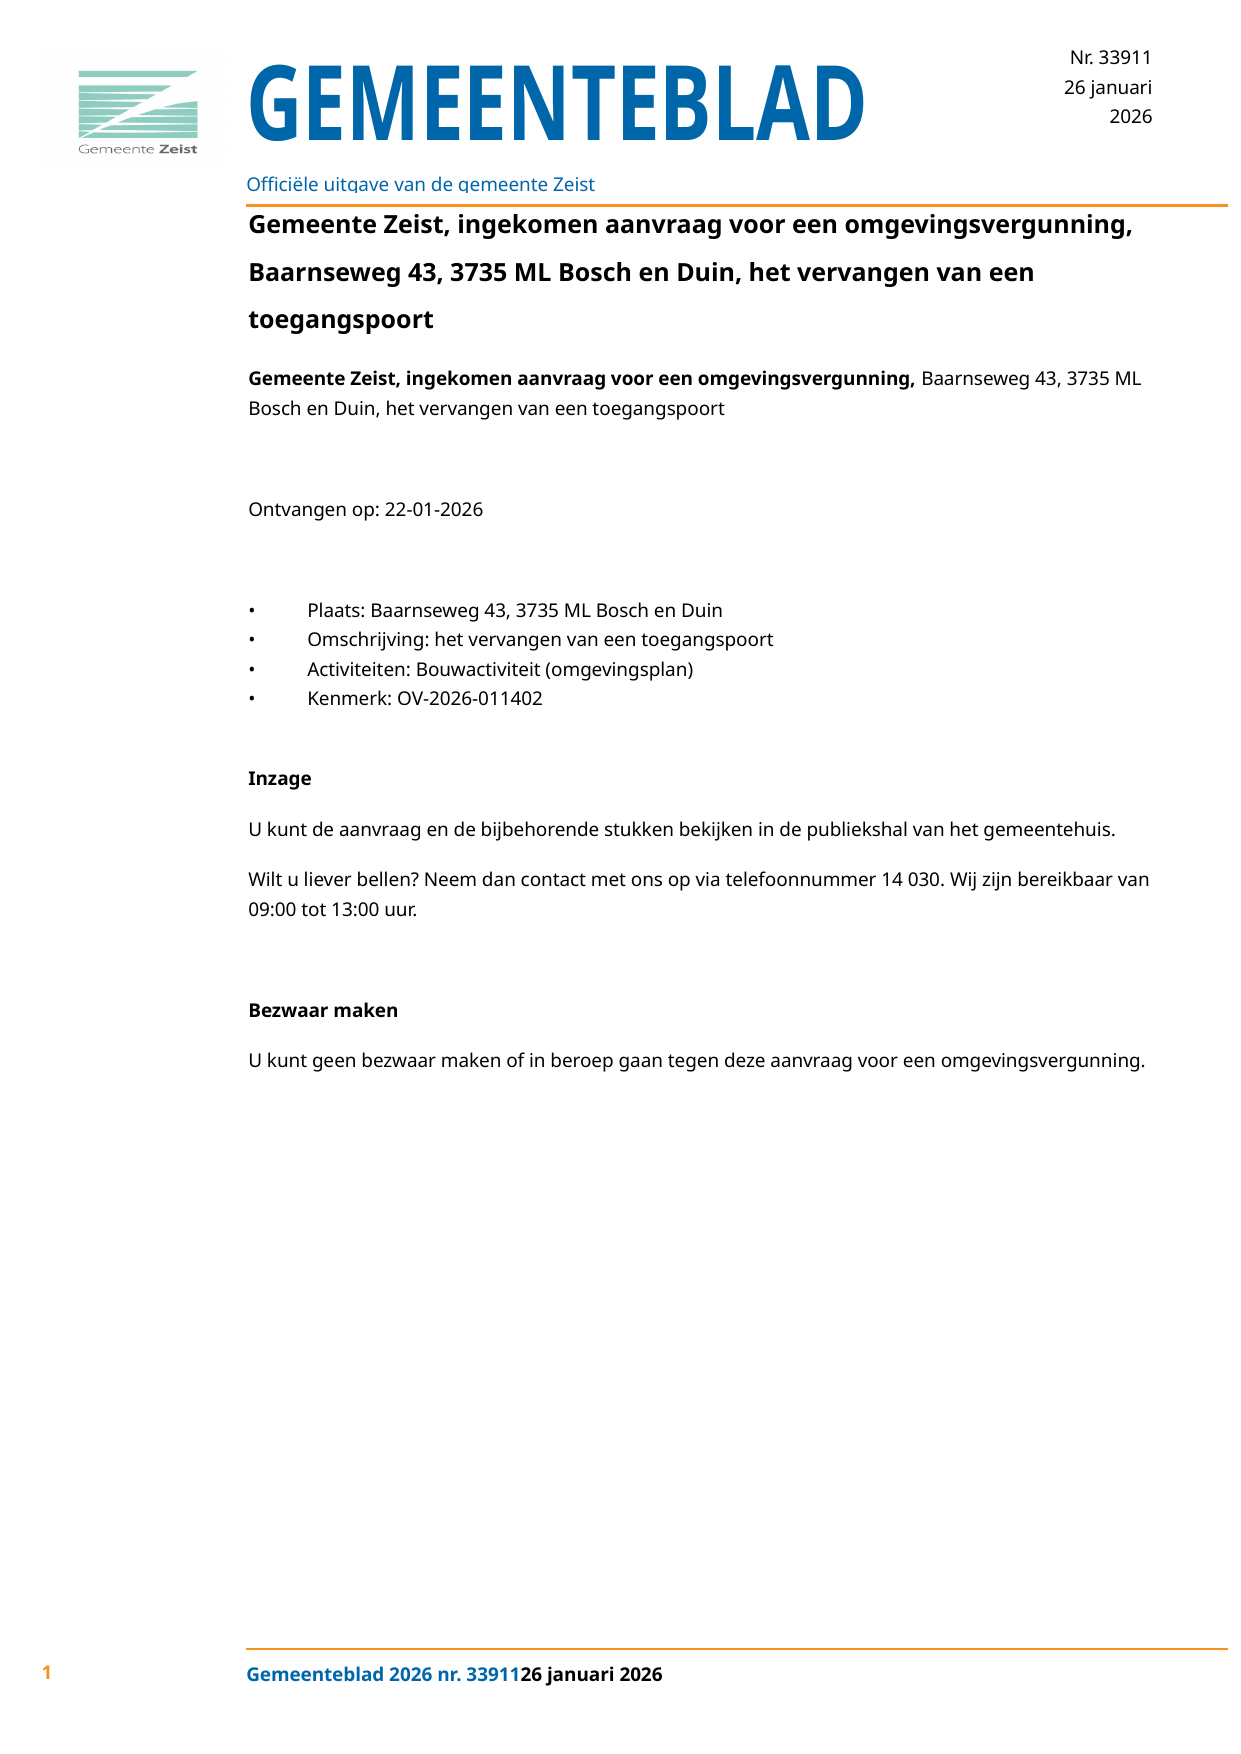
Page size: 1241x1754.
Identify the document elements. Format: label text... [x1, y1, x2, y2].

text Wilt u liever bellen? Neem dan contact met ons op via telefoonnummer 14 030. Wij zijn bereikbaar van 09:00 tot 13:00 uur. [248, 866, 1152, 922]
list Omschrijving: het vervangen van een toegangspoort [248, 626, 1152, 652]
text U kunt de aanvraag en de bijbehorende stukken bekijken in de publiekshal van het gemeentehuis. [248, 816, 1152, 842]
text Ontvangen op: 22-01-2026 [248, 496, 1152, 522]
text Bezwaar maken [248, 997, 1152, 1022]
text Gemeente Zeist, ingekomen aanvraag voor een omgevingsvergunning, Baarnseweg 43, 3735 ML Bosch en Duin, het vervangen van een toegangspoort [248, 366, 1152, 421]
list Activiteiten: Bouwactiviteit (omgevingsplan) [248, 656, 1152, 682]
picture [41, 47, 231, 172]
list Kenmerk: OV-2026-011402 [248, 686, 1152, 711]
text U kunt geen bezwaar maken of in beroep gaan tegen deze aanvraag voor een omgevingsvergunning. [248, 1047, 1152, 1073]
text Inzage [248, 766, 1152, 791]
list Plaats: Baarnseweg 43, 3735 ML Bosch en Duin [248, 597, 1152, 622]
text Gemeente Zeist, ingekomen aanvraag voor een omgevingsvergunning, Baarnseweg 43, 3735 ML Bosch en Duin, het vervangen van een toegangspoort [248, 207, 1152, 336]
